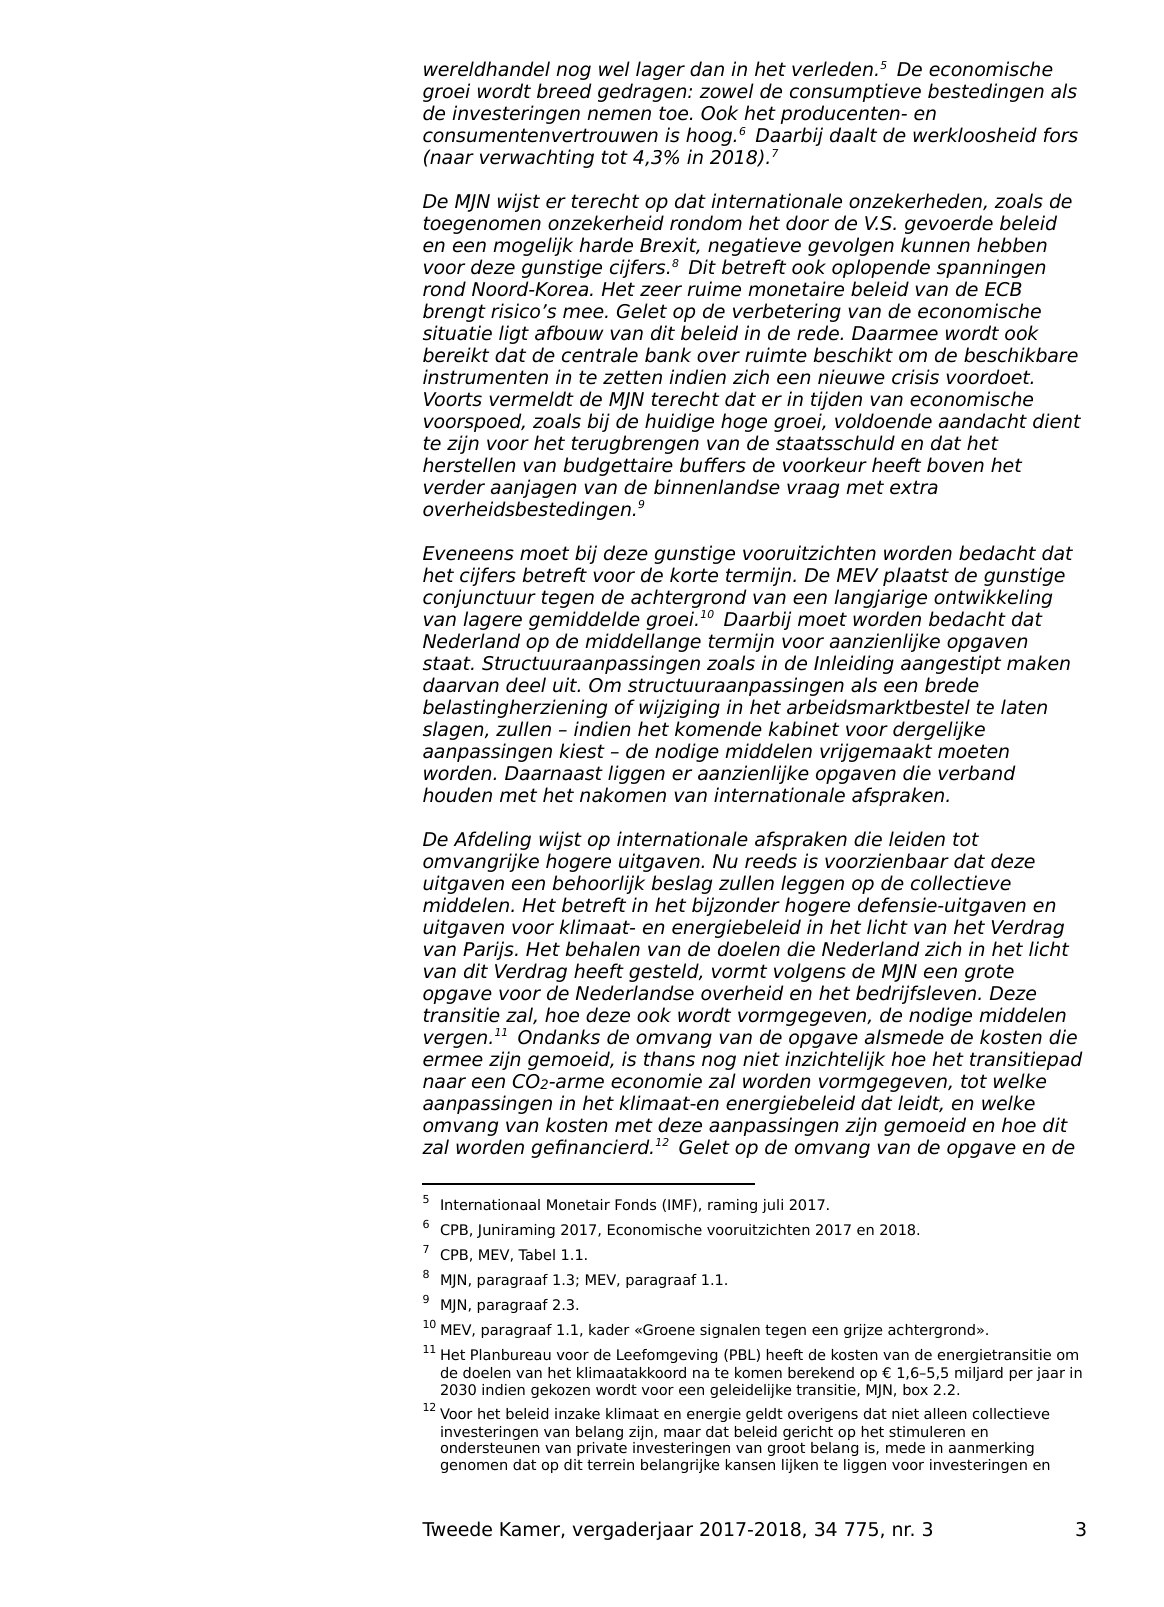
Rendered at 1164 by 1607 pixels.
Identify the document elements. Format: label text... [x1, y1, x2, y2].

text CPB, MEV, Tabel 1.1. [422, 1243, 1087, 1265]
text Internationaal Monetair Fonds (IMF), raming juli 2017. [422, 1193, 1087, 1215]
text Het Planbureau voor de Leefomgeving (PBL) heeft de kosten van de energietransitie om de doelen van het klimaatakkoord na te komen berekend op € 1,6–5,5 miljard per jaar in 2030 indien gekozen wordt voor een geleidelijke transitie, MJN, box 2.2. [422, 1343, 1087, 1399]
text Voor het beleid inzake klimaat en energie geldt overigens dat niet alleen collectieve investeringen van belang zijn, maar dat beleid gericht op het stimuleren en ondersteunen van private investeringen van groot belang is, mede in aanmerking genomen dat op dit terrein belangrijke kansen lijken te liggen voor investeringen en [422, 1402, 1087, 1474]
text wereldhandel nog wel lager dan in het verleden. De economische groei wordt breed gedragen: zowel de consumptieve bestedingen als de investeringen nemen toe. Ook het producenten- en consumentenvertrouwen is hoog. Daarbij daalt de werkloosheid fors (naar verwachting tot 4,3% in 2018). [422, 59, 1087, 169]
text MJN, paragraaf 2.3. [422, 1293, 1087, 1315]
text MJN, paragraaf 1.3; MEV, paragraaf 1.1. [422, 1268, 1087, 1290]
text MEV, paragraaf 1.1, kader «Groene signalen tegen een grijze achtergrond». [422, 1318, 1087, 1340]
text Eveneens moet bij deze gunstige vooruitzichten worden bedacht dat het cijfers betreft voor de korte termijn. De MEV plaatst de gunstige conjunctuur tegen de achtergrond van een langjarige ontwikkeling van lagere gemiddelde groei. Daarbij moet worden bedacht dat Nederland op de middellange termijn voor aanzienlijke opgaven staat. Structuuraanpassingen zoals in de Inleiding aangestipt maken daarvan deel uit. Om structuuraanpassingen als een brede belastingherziening of wijziging in het arbeidsmarktbestel te laten slagen, zullen – indien het komende kabinet voor dergelijke aanpassingen kiest – de nodige middelen vrijgemaakt moeten worden. Daarnaast liggen er aanzienlijke opgaven die verband houden met het nakomen van internationale afspraken. [422, 543, 1087, 807]
text CPB, Juniraming 2017, Economische vooruitzichten 2017 en 2018. [422, 1218, 1087, 1240]
text De Afdeling wijst op internationale afspraken die leiden tot omvangrijke hogere uitgaven. Nu reeds is voorzienbaar dat deze uitgaven een behoorlijk beslag zullen leggen op de collectieve middelen. Het betreft in het bijzonder hogere defensie-uitgaven en uitgaven voor klimaat- en energiebeleid in het licht van het Verdrag van Parijs. Het behalen van de doelen die Nederland zich in het licht van dit Verdrag heeft gesteld, vormt volgens de MJN een grote opgave voor de Nederlandse overheid en het bedrijfsleven. Deze transitie zal, hoe deze ook wordt vormgegeven, de nodige middelen vergen. Ondanks de omvang van de opgave alsmede de kosten die ermee zijn gemoeid, is thans nog niet inzichtelijk hoe het transitiepad naar een CO2-arme economie zal worden vormgegeven, tot welke aanpassingen in het klimaat-en energiebeleid dat leidt, en welke omvang van kosten met deze aanpassingen zijn gemoeid en hoe dit zal worden gefinancierd. Gelet op de omvang van de opgave en de [422, 829, 1087, 1159]
text De MJN wijst er terecht op dat internationale onzekerheden, zoals de toegenomen onzekerheid rondom het door de V.S. gevoerde beleid en een mogelijk harde Brexit, negatieve gevolgen kunnen hebben voor deze gunstige cijfers. Dit betreft ook oplopende spanningen rond Noord-Korea. Het zeer ruime monetaire beleid van de ECB brengt risico’s mee. Gelet op de verbetering van de economische situatie ligt afbouw van dit beleid in de rede. Daarmee wordt ook bereikt dat de centrale bank over ruimte beschikt om de beschikbare instrumenten in te zetten indien zich een nieuwe crisis voordoet. Voorts vermeldt de MJN terecht dat er in tijden van economische voorspoed, zoals bij de huidige hoge groei, voldoende aandacht dient te zijn voor het terugbrengen van de staatsschuld en dat het herstellen van budgettaire buffers de voorkeur heeft boven het verder aanjagen van de binnenlandse vraag met extra overheidsbestedingen. [422, 191, 1087, 521]
